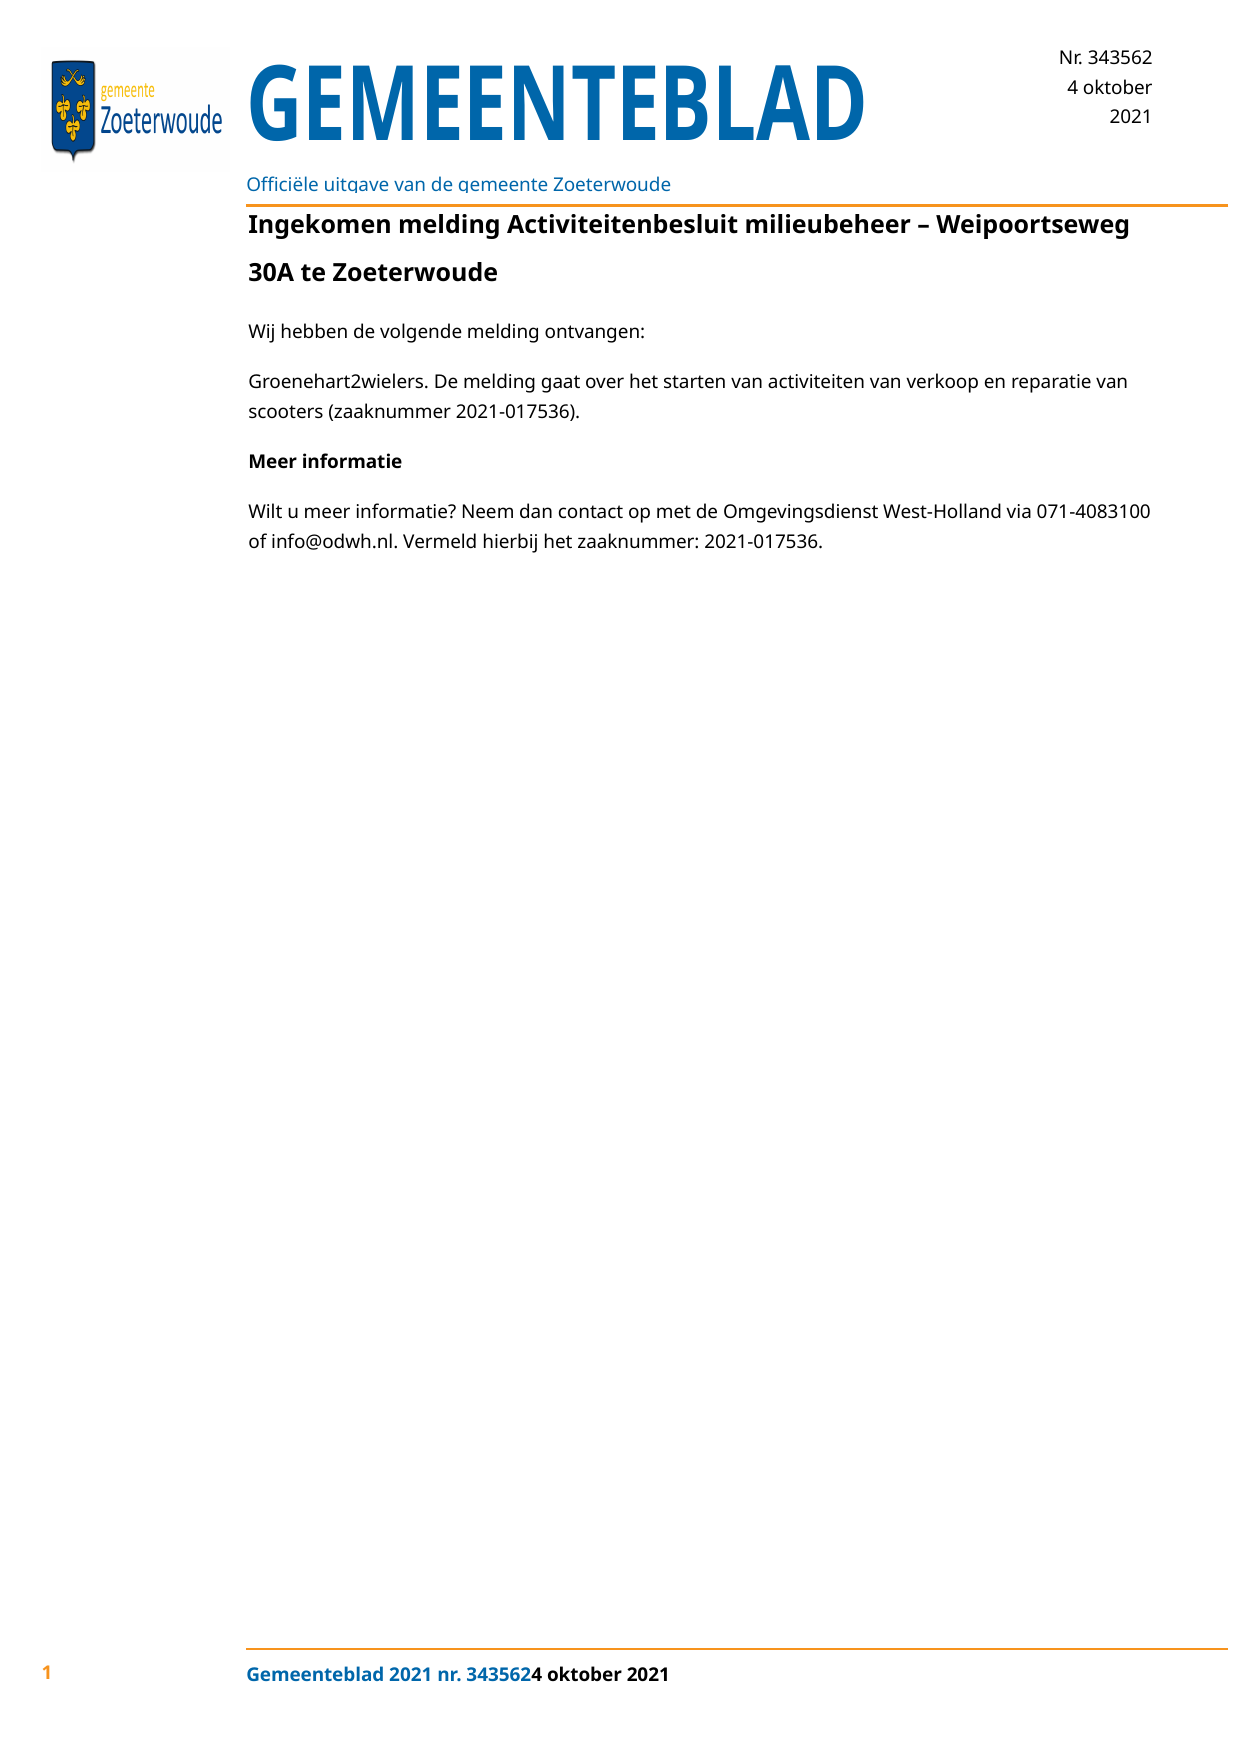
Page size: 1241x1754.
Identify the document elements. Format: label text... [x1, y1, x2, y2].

text Groenehart2wielers. De melding gaat over het starten van activiteiten van verkoop en reparatie van scooters (zaaknummer 2021-017536). [248, 368, 1152, 424]
text Wilt u meer informatie? Neem dan contact op met de Omgevingsdienst West-Holland via 071‑4083100 of info@odwh.nl. Vermeld hierbij het zaaknummer: 2021-017536. [248, 499, 1152, 554]
text Ingekomen melding Activiteitenbesluit milieubeheer – Weipoortseweg 30A te Zoeterwoude [248, 207, 1152, 288]
picture [41, 47, 231, 172]
text Meer informatie [248, 448, 1152, 474]
text Wij hebben de volgende melding ontvangen: [248, 318, 1152, 344]
